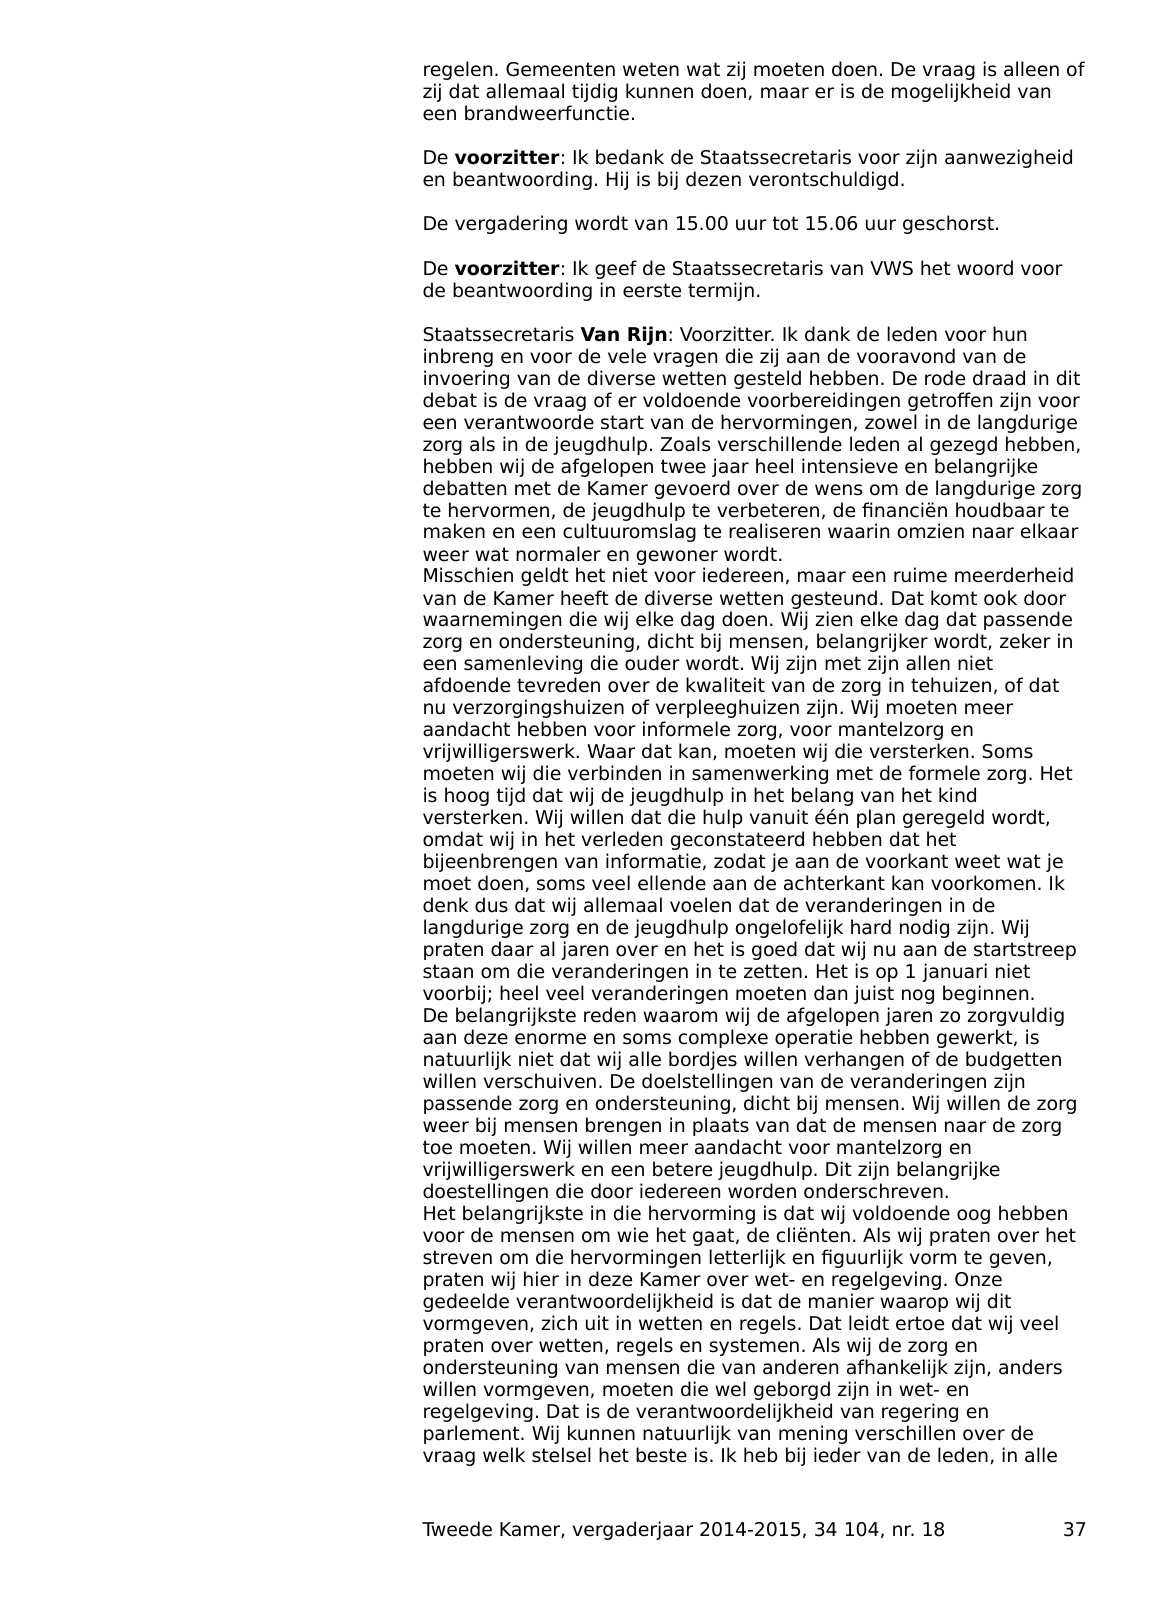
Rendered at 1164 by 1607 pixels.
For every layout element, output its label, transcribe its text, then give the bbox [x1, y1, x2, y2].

text Misschien geldt het niet voor iedereen, maar een ruime meerderheid van de Kamer heeft de diverse wetten gesteund. Dat komt ook door waarnemingen die wij elke dag doen. Wij zien elke dag dat passende zorg en ondersteuning, dicht bij mensen, belangrijker wordt, zeker in een samenleving die ouder wordt. Wij zijn met zijn allen niet afdoende tevreden over de kwaliteit van de zorg in tehuizen, of dat nu verzorgingshuizen of verpleeghuizen zijn. Wij moeten meer aandacht hebben voor informele zorg, voor mantelzorg en vrijwilligerswerk. Waar dat kan, moeten wij die versterken. Soms moeten wij die verbinden in samenwerking met de formele zorg. Het is hoog tijd dat wij de jeugdhulp in het belang van het kind versterken. Wij willen dat die hulp vanuit één plan geregeld wordt, omdat wij in het verleden geconstateerd hebben dat het bijeenbrengen van informatie, zodat je aan de voorkant weet wat je moet doen, soms veel ellende aan de achterkant kan voorkomen. Ik denk dus dat wij allemaal voelen dat de veranderingen in de langdurige zorg en de jeugdhulp ongelofelijk hard nodig zijn. Wij praten daar al jaren over en het is goed dat wij nu aan de startstreep staan om die veranderingen in te zetten. Het is op 1 januari niet voorbij; heel veel veranderingen moeten dan juist nog beginnen. [422, 565, 1087, 1005]
text De vergadering wordt van 15.00 uur tot 15.06 uur geschorst. [422, 213, 1087, 235]
text De belangrijkste reden waarom wij de afgelopen jaren zo zorgvuldig aan deze enorme en soms complexe operatie hebben gewerkt, is natuurlijk niet dat wij alle bordjes willen verhangen of de budgetten willen verschuiven. De doelstellingen van de veranderingen zijn passende zorg en ondersteuning, dicht bij mensen. Wij willen de zorg weer bij mensen brengen in plaats van dat de mensen naar de zorg toe moeten. Wij willen meer aandacht voor mantelzorg en vrijwilligerswerk en een betere jeugdhulp. Dit zijn belangrijke doestellingen die door iedereen worden onderschreven. [422, 1005, 1087, 1203]
text Staatssecretaris Van Rijn: Voorzitter. Ik dank de leden voor hun inbreng en voor de vele vragen die zij aan de vooravond van de invoering van de diverse wetten gesteld hebben. De rode draad in dit debat is de vraag of er voldoende voorbereidingen getroffen zijn voor een verantwoorde start van de hervormingen, zowel in de langdurige zorg als in de jeugdhulp. Zoals verschillende leden al gezegd hebben, hebben wij de afgelopen twee jaar heel intensieve en belangrijke debatten met de Kamer gevoerd over de wens om de langdurige zorg te hervormen, de jeugdhulp te verbeteren, de financiën houdbaar te maken en een cultuuromslag te realiseren waarin omzien naar elkaar weer wat normaler en gewoner wordt. [422, 324, 1087, 565]
text regelen. Gemeenten weten wat zij moeten doen. De vraag is alleen of zij dat allemaal tijdig kunnen doen, maar er is de mogelijkheid van een brandweerfunctie. [422, 59, 1087, 125]
text Het belangrijkste in die hervorming is dat wij voldoende oog hebben voor de mensen om wie het gaat, de cliënten. Als wij praten over het streven om die hervormingen letterlijk en figuurlijk vorm te geven, praten wij hier in deze Kamer over wet- en regelgeving. Onze gedeelde verantwoordelijkheid is dat de manier waarop wij dit vormgeven, zich uit in wetten en regels. Dat leidt ertoe dat wij veel praten over wetten, regels en systemen. Als wij de zorg en ondersteuning van mensen die van anderen afhankelijk zijn, anders willen vormgeven, moeten die wel geborgd zijn in wet- en regelgeving. Dat is de verantwoordelijkheid van regering en parlement. Wij kunnen natuurlijk van mening verschillen over de vraag welk stelsel het beste is. Ik heb bij ieder van de leden, in alle [422, 1203, 1087, 1467]
text De voorzitter: Ik bedank de Staatssecretaris voor zijn aanwezigheid en beantwoording. Hij is bij dezen verontschuldigd. [422, 147, 1087, 191]
text De voorzitter: Ik geef de Staatssecretaris van VWS het woord voor de beantwoording in eerste termijn. [422, 257, 1087, 301]
